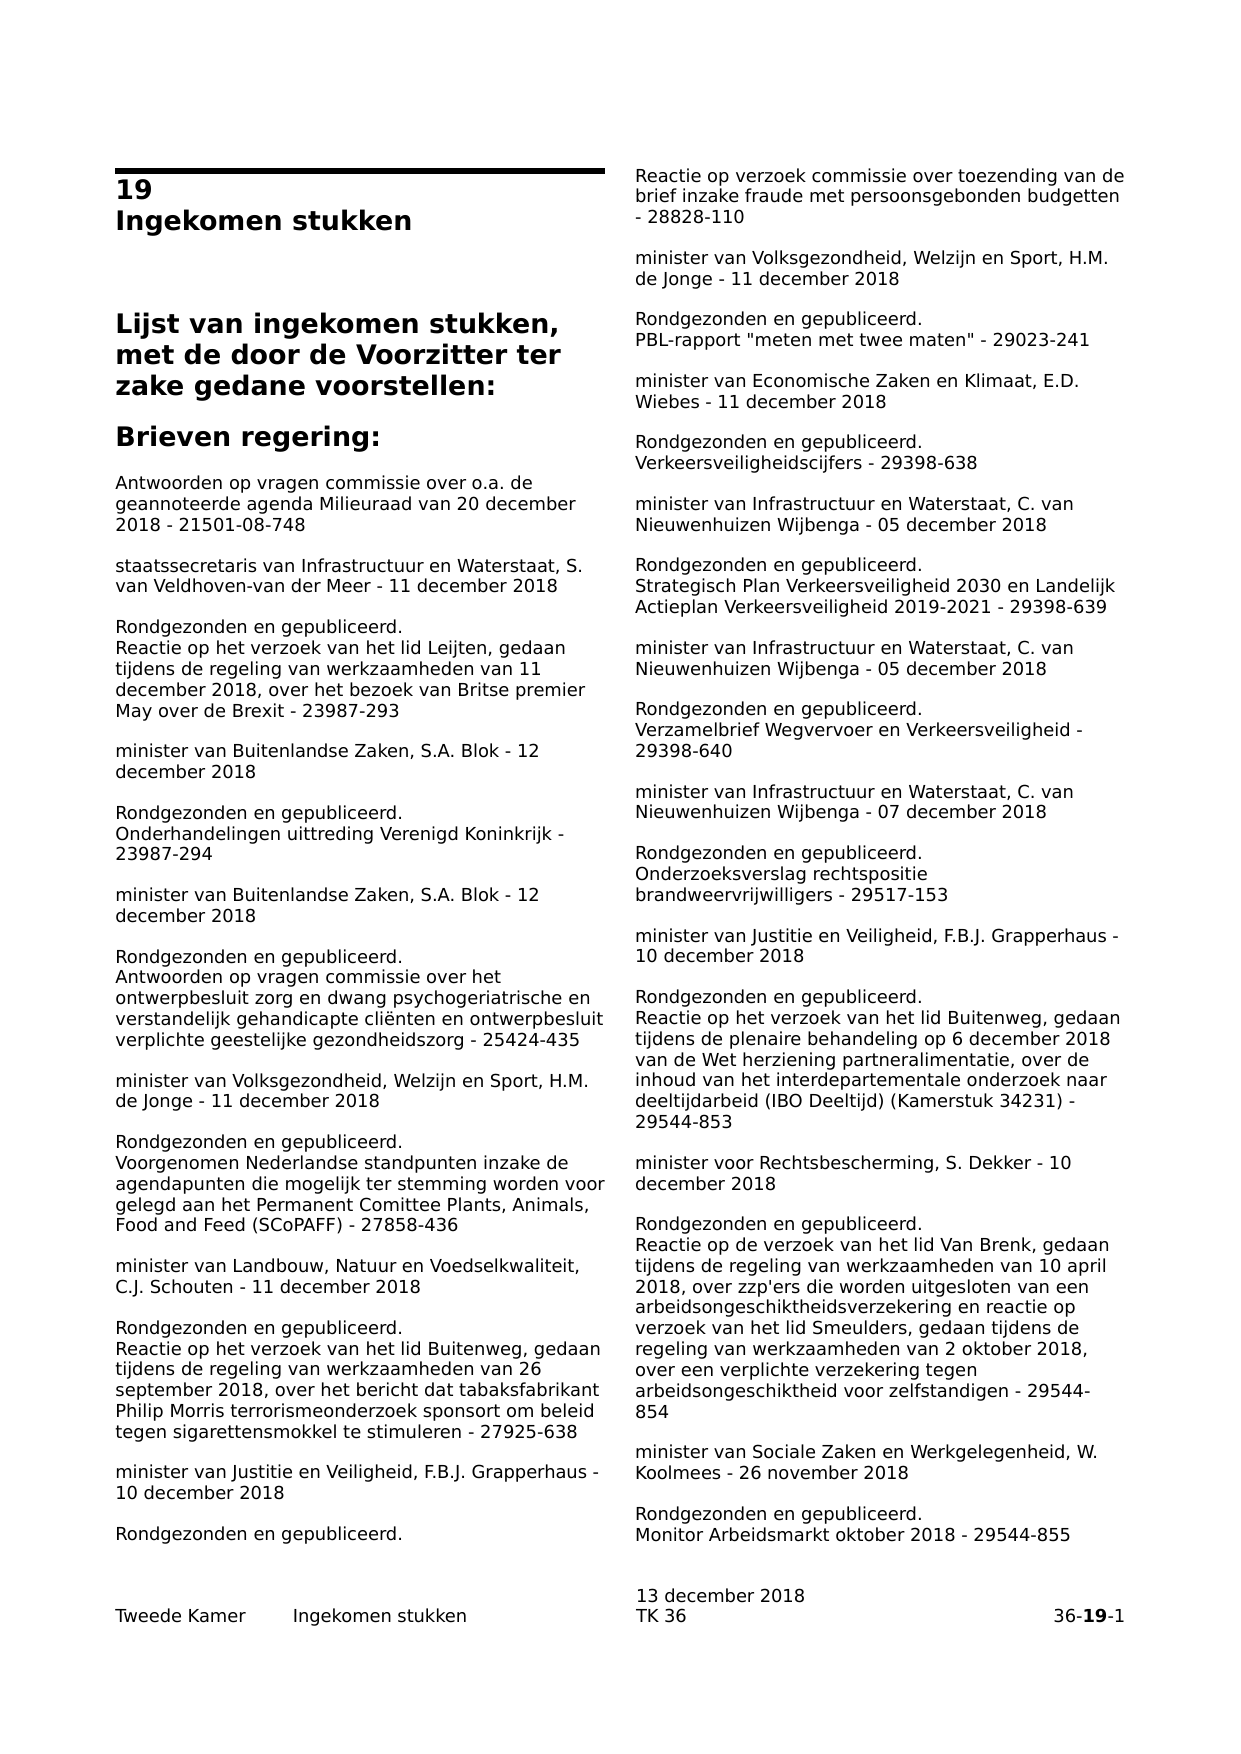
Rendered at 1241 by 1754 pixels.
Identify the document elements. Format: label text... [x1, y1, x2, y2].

text PBL-rapport "meten met twee maten" - 29023-241 [635, 330, 1125, 351]
text Reactie op het verzoek van het lid Buitenweg, gedaan tijdens de regeling van werkzaamheden van 26 september 2018, over het bericht dat tabaksfabrikant Philip Morris terrorismeonderzoek sponsort om beleid tegen sigarettensmokkel te stimuleren - 27925-638 [115, 1338, 605, 1442]
title Lijst van ingekomen stukken, met de door de Voorzitter ter zake gedane voorstellen: [115, 308, 605, 402]
text Rondgezonden en gepubliceerd. [635, 843, 1125, 864]
text minister van Infrastructuur en Waterstaat, C. van Nieuwenhuizen Wijbenga - 05 december 2018 [635, 638, 1125, 679]
text minister van Landbouw, Natuur en Voedselkwaliteit, C.J. Schouten - 11 december 2018 [115, 1256, 605, 1297]
text Rondgezonden en gepubliceerd. [115, 946, 605, 967]
text minister voor Rechtsbescherming, S. Dekker - 10 december 2018 [635, 1153, 1125, 1194]
text Onderzoeksverslag rechtspositie brandweervrijwilligers - 29517-153 [635, 864, 1125, 905]
text Verzamelbrief Wegvervoer en Verkeersveiligheid - 29398-640 [635, 720, 1125, 762]
text minister van Infrastructuur en Waterstaat, C. van Nieuwenhuizen Wijbenga - 05 december 2018 [635, 494, 1125, 535]
text minister van Justitie en Veiligheid, F.B.J. Grapperhaus - 10 december 2018 [635, 925, 1125, 967]
text Strategisch Plan Verkeersveiligheid 2030 en Landelijk Actieplan Verkeersveiligheid 2019-2021 - 29398-639 [635, 576, 1125, 618]
text minister van Sociale Zaken en Werkgelegenheid, W. Koolmees - 26 november 2018 [635, 1442, 1125, 1484]
title 19 Ingekomen stukken [115, 174, 605, 237]
text minister van Buitenlandse Zaken, S.A. Blok - 12 december 2018 [115, 885, 605, 926]
text Rondgezonden en gepubliceerd. [635, 987, 1125, 1008]
text Antwoorden op vragen commissie over o.a. de geannoteerde agenda Milieuraad van 20 december 2018 - 21501-08-748 [115, 473, 605, 536]
text staatssecretaris van Infrastructuur en Waterstaat, S. van Veldhoven-van der Meer - 11 december 2018 [115, 556, 605, 597]
text Reactie op het verzoek van het lid Leijten, gedaan tijdens de regeling van werkzaamheden van 11 december 2018, over het bezoek van Britse premier May over de Brexit - 23987-293 [115, 638, 605, 721]
text Rondgezonden en gepubliceerd. [115, 803, 605, 823]
text Rondgezonden en gepubliceerd. [635, 555, 1125, 576]
text Rondgezonden en gepubliceerd. [635, 1214, 1125, 1235]
text Rondgezonden en gepubliceerd. [115, 617, 605, 638]
text Monitor Arbeidsmarkt oktober 2018 - 29544-855 [635, 1524, 1125, 1545]
text Reactie op de verzoek van het lid Van Brenk, gedaan tijdens de regeling van werkzaamheden van 10 april 2018, over zzp'ers die worden uitgesloten van een arbeidsongeschiktheidsverzekering en reactie op verzoek van het lid Smeulders, gedaan tijdens de regeling van werkzaamheden van 2 oktober 2018, over een verplichte verzekering tegen arbeidsongeschiktheid voor zelfstandigen - 29544-854 [635, 1235, 1125, 1422]
text minister van Infrastructuur en Waterstaat, C. van Nieuwenhuizen Wijbenga - 07 december 2018 [635, 782, 1125, 823]
text Verkeersveiligheidscijfers - 29398-638 [635, 453, 1125, 474]
text Rondgezonden en gepubliceerd. [635, 432, 1125, 453]
text Rondgezonden en gepubliceerd. [635, 699, 1125, 720]
text Rondgezonden en gepubliceerd. [635, 1504, 1125, 1524]
text minister van Buitenlandse Zaken, S.A. Blok - 12 december 2018 [115, 741, 605, 783]
text Antwoorden op vragen commissie over het ontwerpbesluit zorg en dwang psychogeriatrische en verstandelijk gehandicapte cliënten en ontwerpbesluit verplichte geestelijke gezondheidszorg - 25424-435 [115, 967, 605, 1051]
text Voorgenomen Nederlandse standpunten inzake de agendapunten die mogelijk ter stemming worden voor gelegd aan het Permanent Comittee Plants, Animals, Food and Feed (SCoPAFF) - 27858-436 [115, 1153, 605, 1236]
title Brieven regering: [115, 422, 605, 453]
text minister van Economische Zaken en Klimaat, E.D. Wiebes - 11 december 2018 [635, 371, 1125, 412]
text Rondgezonden en gepubliceerd. [115, 1132, 605, 1153]
text Reactie op verzoek commissie over toezending van de brief inzake fraude met persoonsgebonden budgetten - 28828-110 [635, 165, 1125, 228]
text Rondgezonden en gepubliceerd. [635, 309, 1125, 330]
text Rondgezonden en gepubliceerd. [115, 1317, 605, 1338]
text Reactie op het verzoek van het lid Buitenweg, gedaan tijdens de plenaire behandeling op 6 december 2018 van de Wet herziening partneralimentatie, over de inhoud van het interdepartementale onderzoek naar deeltijdarbeid (IBO Deeltijd) (Kamerstuk 34231) - 29544-853 [635, 1008, 1125, 1133]
text Rondgezonden en gepubliceerd. [115, 1524, 605, 1544]
text minister van Volksgezondheid, Welzijn en Sport, H.M. de Jonge - 11 december 2018 [115, 1071, 605, 1112]
text minister van Justitie en Veiligheid, F.B.J. Grapperhaus - 10 december 2018 [115, 1462, 605, 1504]
text Onderhandelingen uittreding Verenigd Koninkrijk - 23987-294 [115, 823, 605, 865]
text minister van Volksgezondheid, Welzijn en Sport, H.M. de Jonge - 11 december 2018 [635, 248, 1125, 289]
